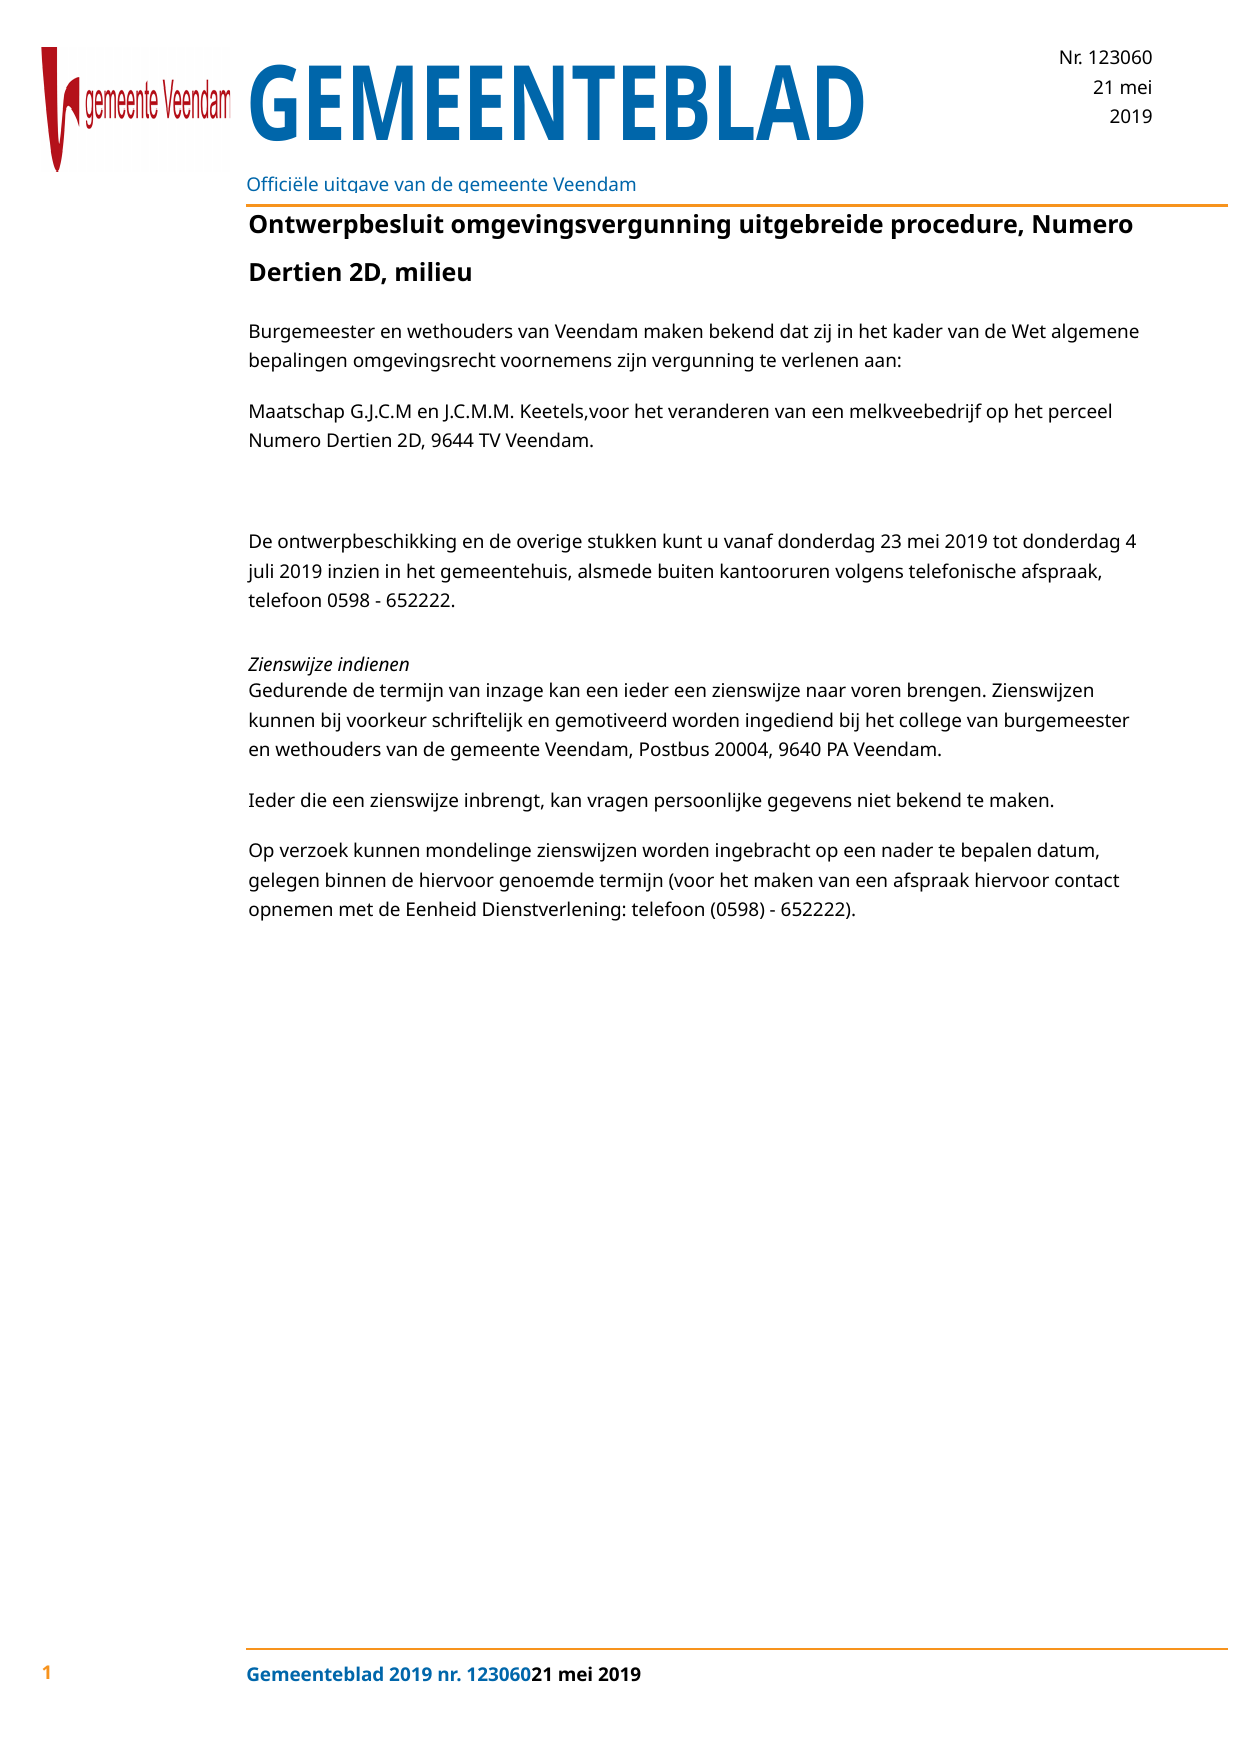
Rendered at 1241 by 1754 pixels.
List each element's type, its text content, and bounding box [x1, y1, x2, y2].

text Burgemeester en wethouders van Veendam maken bekend dat zij in het kader van de Wet algemene bepalingen omgevingsrecht voornemens zijn vergunning te verlenen aan: [248, 318, 1152, 373]
text De ontwerpbeschikking en de overige stukken kunt u vanaf donderdag 23 mei 2019 tot donderdag 4 juli 2019 inzien in het gemeentehuis, alsmede buiten kantooruren volgens telefonische afspraak, telefoon 0598 - 652222. [248, 528, 1152, 613]
text Maatschap G.J.C.M en J.C.M.M. Keetels,voor het veranderen van een melkveebedrijf op het perceel Numero Dertien 2D, 9644 TV Veendam. [248, 398, 1152, 453]
picture [41, 47, 231, 172]
text Ieder die een zienswijze inbrengt, kan vragen persoonlijke gegevens niet bekend te maken. [248, 787, 1152, 812]
text Gedurende de termijn van inzage kan een ieder een zienswijze naar voren brengen. Zienswijzen kunnen bij voorkeur schriftelijk en gemotiveerd worden ingediend bij het college van burgemeester en wethouders van de gemeente Veendam, Postbus 20004, 9640 PA Veendam. [248, 677, 1152, 762]
text Ontwerpbesluit omgevingsvergunning uitgebreide procedure, Numero Dertien 2D, milieu [248, 207, 1152, 288]
text Op verzoek kunnen mondelinge zienswijzen worden ingebracht op een nader te bepalen datum, gelegen binnen de hiervoor genoemde termijn (voor het maken van een afspraak hiervoor contact opnemen met de Eenheid Dienstverlening: telefoon (0598) - 652222). [248, 837, 1152, 922]
text Zienswijze indienen [248, 651, 1152, 677]
